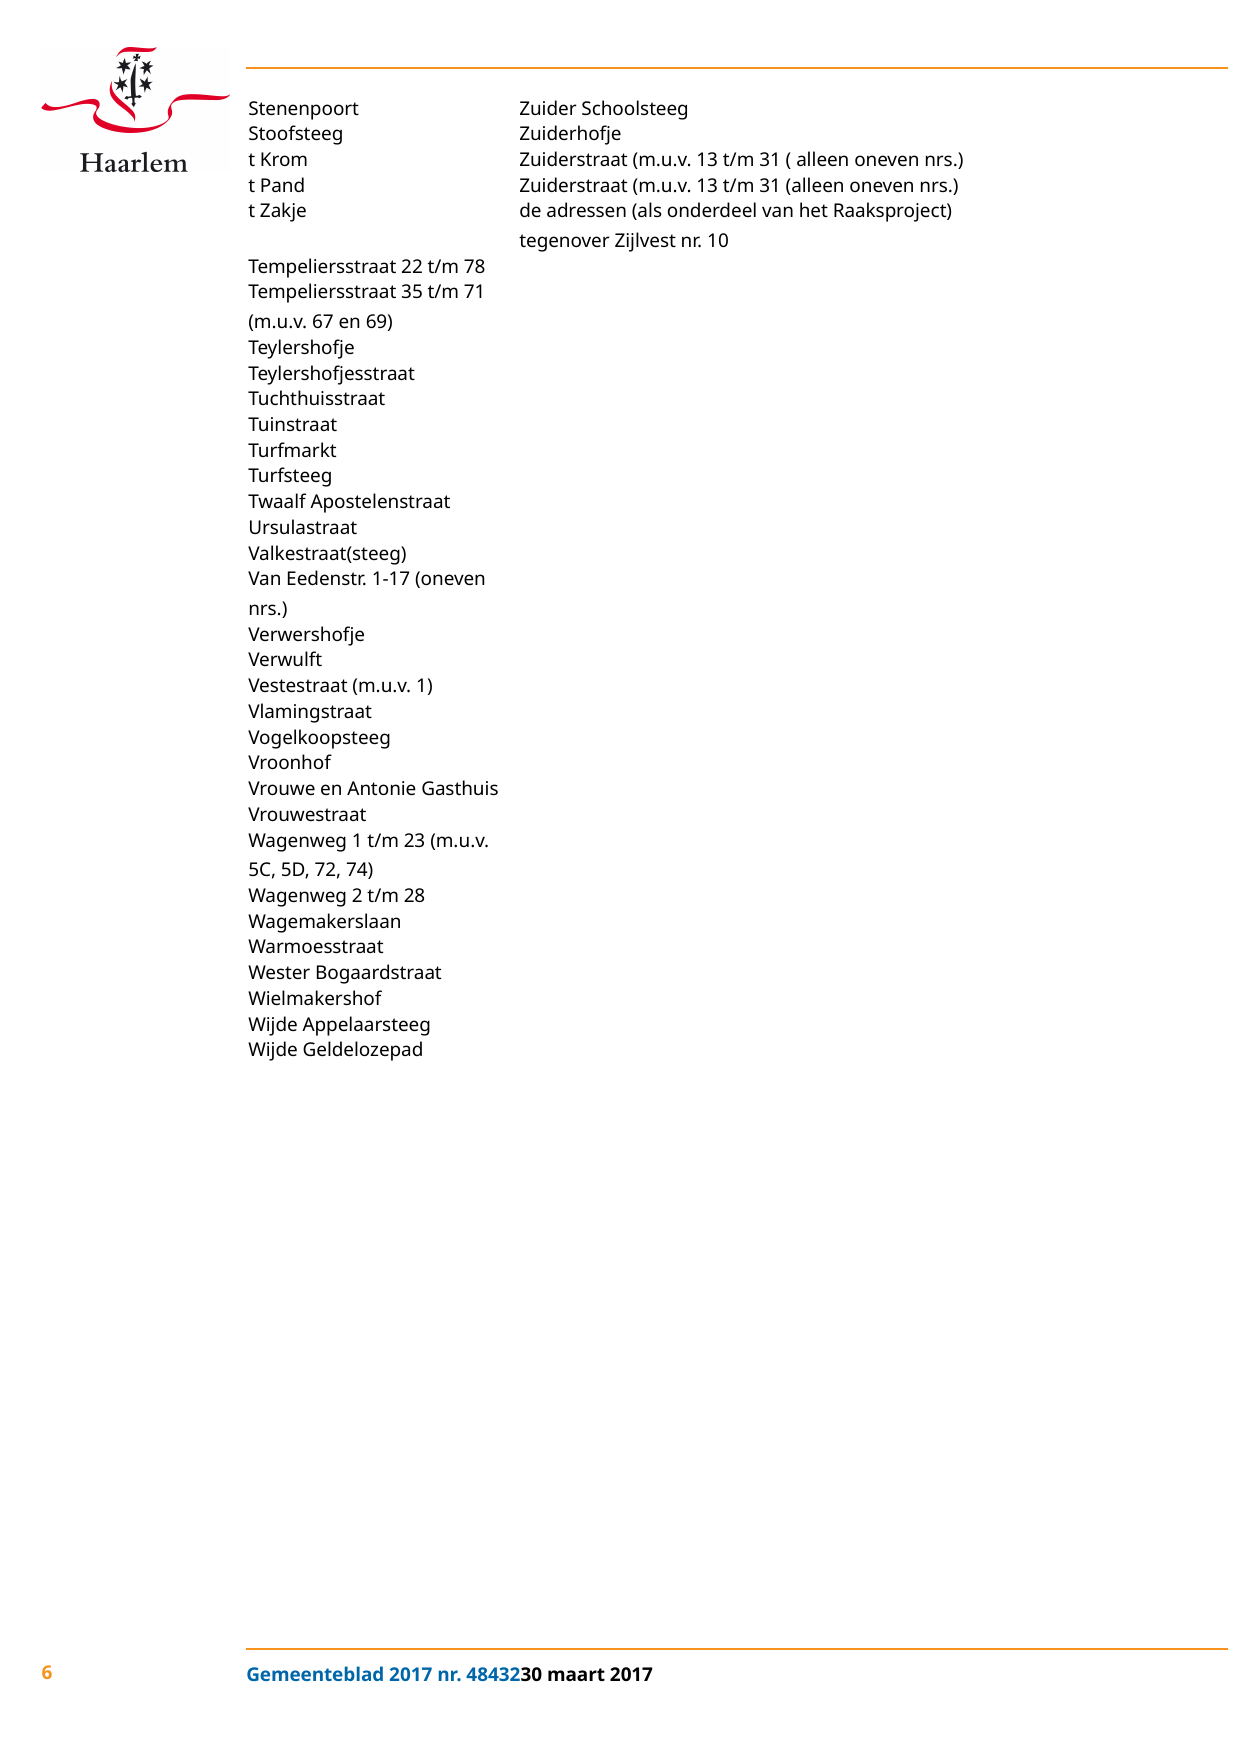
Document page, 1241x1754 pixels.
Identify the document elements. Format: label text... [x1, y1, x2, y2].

table_cell Twaalf Apostelenstraat [248, 489, 519, 514]
table_cell Verwershofje [248, 621, 519, 647]
table_cell [519, 411, 1152, 437]
table_cell Zuiderstraat (m.u.v. 13 t/m 31 (alleen oneven nrs.) [519, 172, 1152, 198]
table_cell [519, 750, 1152, 775]
table_cell Tuinstraat [248, 411, 519, 437]
table_cell Vestestraat (m.u.v. 1) [248, 673, 519, 698]
table_cell [519, 647, 1152, 672]
table_cell Wijde Appelaarsteeg [248, 1011, 519, 1036]
table_cell Wijde Geldelozepad [248, 1036, 519, 1062]
table_cell Turfmarkt [248, 437, 519, 463]
table_cell Wagemakerslaan [248, 908, 519, 933]
table_cell Stoofsteeg [248, 121, 519, 146]
table_cell [519, 882, 1152, 908]
table_cell [519, 489, 1152, 514]
table_cell Tempeliersstraat 22 t/m 78 [248, 253, 519, 279]
table_cell [519, 908, 1152, 933]
table_cell Zuiderstraat (m.u.v. 13 t/m 31 ( alleen oneven nrs.) [519, 146, 1152, 172]
table_cell [519, 934, 1152, 959]
table_cell [519, 437, 1152, 463]
table_cell Wielmakershof [248, 985, 519, 1011]
table_cell t Pand [248, 172, 519, 198]
table_cell Vrouwe en Antonie Gasthuis [248, 775, 519, 801]
table_cell Vroonhof [248, 750, 519, 775]
table_cell [519, 1036, 1152, 1062]
table_cell Wagenweg 2 t/m 28 [248, 882, 519, 908]
table_cell [519, 985, 1152, 1011]
table_cell Vogelkoopsteeg [248, 724, 519, 749]
picture [41, 47, 231, 172]
table_cell [519, 566, 1152, 621]
table_cell Stenenpoort [248, 95, 519, 121]
table_cell [519, 1011, 1152, 1036]
table_cell Valkestraat(steeg) [248, 540, 519, 566]
table_cell [519, 386, 1152, 411]
table_cell [519, 673, 1152, 698]
table_cell Teylershofje [248, 334, 519, 360]
table_cell [519, 621, 1152, 647]
table_cell Tuchthuisstraat [248, 386, 519, 411]
table_cell Verwulft [248, 647, 519, 672]
table_cell Van Eedenstr. 1-17 (oneven nrs.) [248, 566, 519, 621]
table_cell [519, 827, 1152, 882]
table_cell [519, 959, 1152, 985]
table_cell Turfsteeg [248, 463, 519, 488]
table_cell [519, 334, 1152, 360]
table_cell [519, 360, 1152, 386]
table_cell Wagenweg 1 t/m 23 (m.u.v. 5C, 5D, 72, 74) [248, 827, 519, 882]
table_cell Warmoesstraat [248, 934, 519, 959]
table_cell [519, 253, 1152, 279]
table_cell Tempeliersstraat 35 t/m 71 (m.u.v. 67 en 69) [248, 279, 519, 334]
table_cell [519, 698, 1152, 724]
table_cell Zuiderhofje [519, 121, 1152, 146]
table_cell Ursulastraat [248, 514, 519, 540]
table_cell t Zakje [248, 198, 519, 253]
table_cell [519, 724, 1152, 749]
table_cell Vlamingstraat [248, 698, 519, 724]
table_cell t Krom [248, 146, 519, 172]
table_cell Wester Bogaardstraat [248, 959, 519, 985]
table_cell Vrouwestraat [248, 801, 519, 827]
table_cell de adressen (als onderdeel van het Raaksproject) tegenover Zijlvest nr. 10 [519, 198, 1152, 253]
table_cell [519, 514, 1152, 540]
table_cell Teylershofjesstraat [248, 360, 519, 386]
table_cell [519, 540, 1152, 566]
table_cell Zuider Schoolsteeg [519, 95, 1152, 121]
table_cell [519, 775, 1152, 801]
table_cell [519, 279, 1152, 334]
table_cell [519, 801, 1152, 827]
table_cell [519, 463, 1152, 488]
